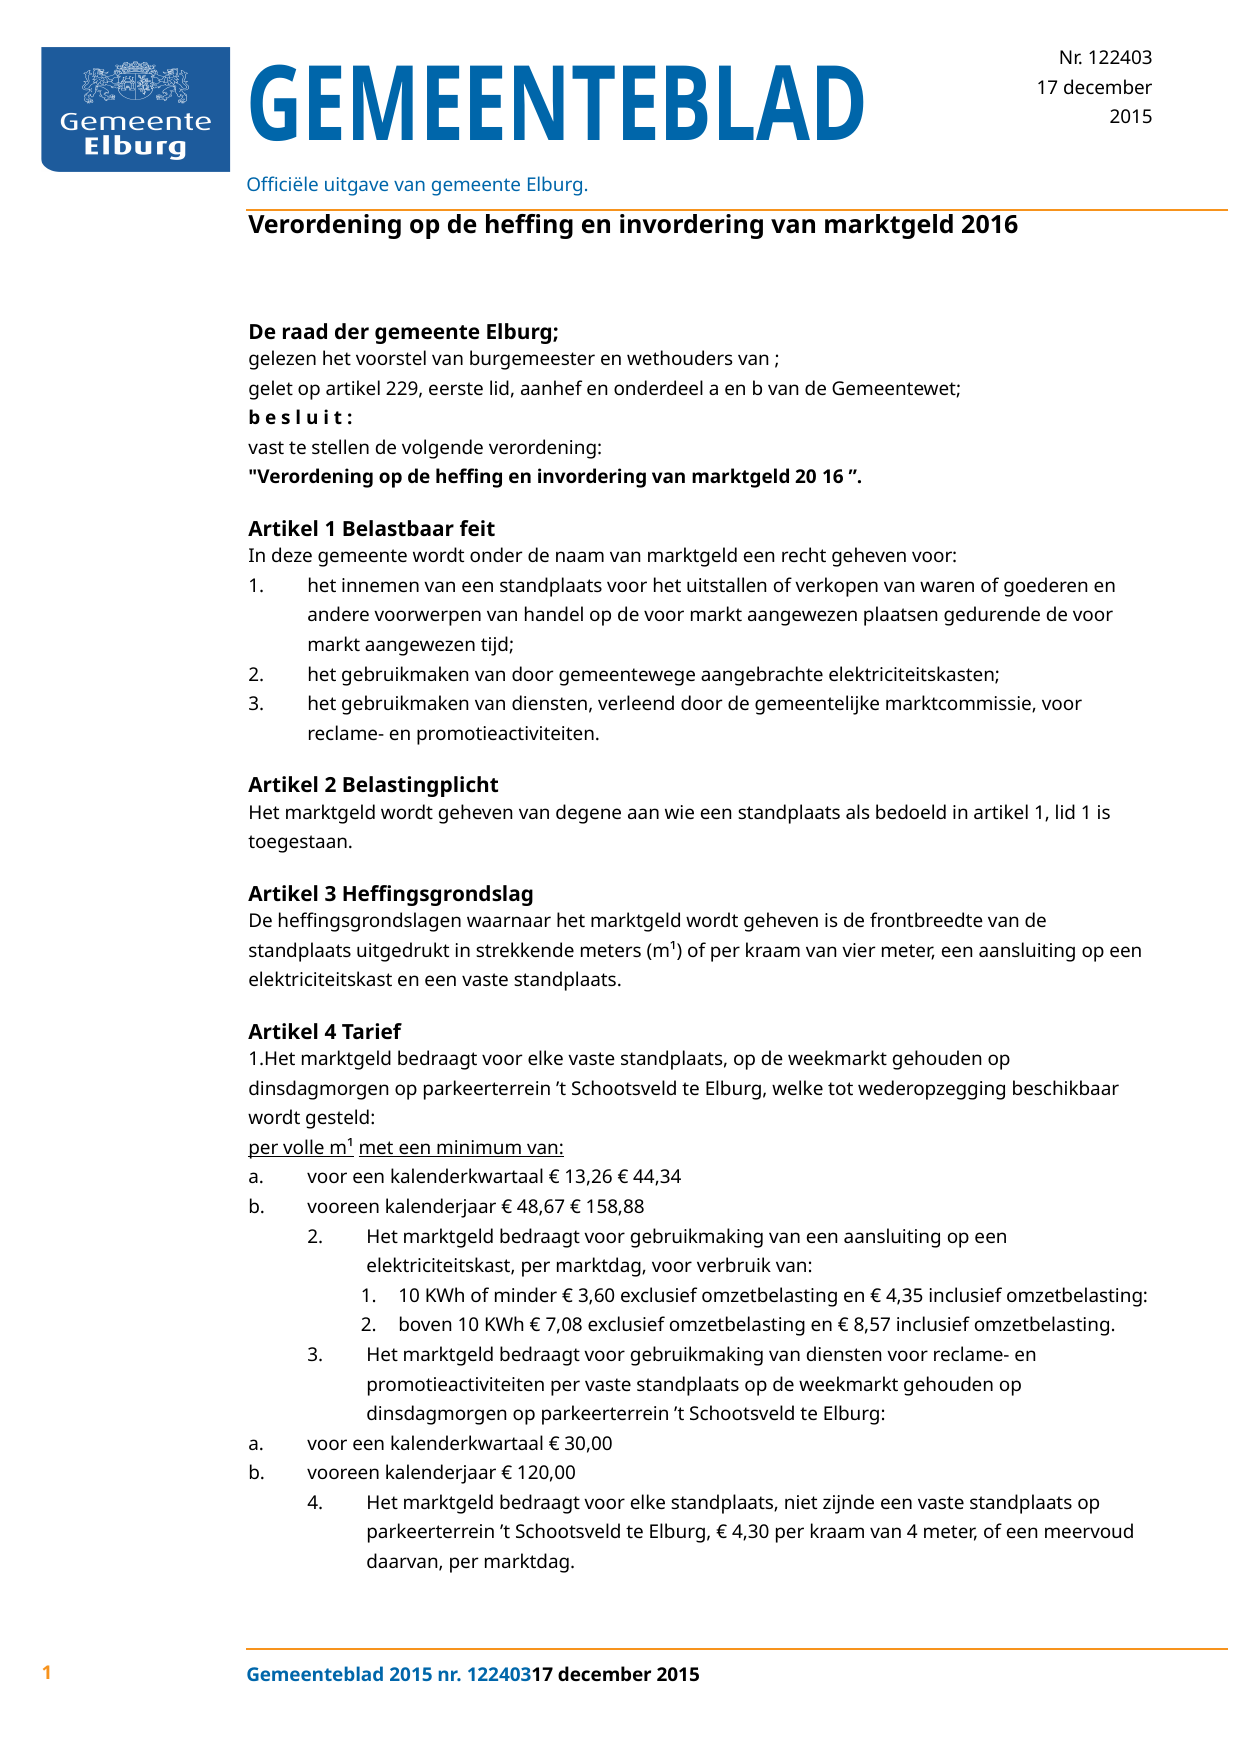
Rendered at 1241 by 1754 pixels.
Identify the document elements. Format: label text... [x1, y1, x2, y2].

list vooreen kalenderjaar € 48,67 € 158,88 [248, 1193, 1152, 1219]
text Artikel 1 Belastbaar feit [248, 514, 1152, 542]
text Artikel 3 Heffingsgrondslag [248, 879, 1152, 907]
text De raad der gemeente Elburg; [248, 317, 1152, 345]
list voor een kalenderkwartaal € 13,26 € 44,34 [248, 1164, 1152, 1189]
text gelet op artikel 229, eerste lid, aanhef en onderdeel a en b van de Gemeentewet; [248, 375, 1152, 401]
list het gebruikmaken van diensten, verleend door de gemeentelijke marktcommissie, voor reclame- en promotieactiviteiten. [248, 690, 1152, 746]
list Het marktgeld bedraagt voor elke standplaats, niet zijnde een vaste standplaats op parkeerterrein ’t Schootsveld te Elburg, € 4,30 per kraam van 4 meter, of een meervoud daarvan, per marktdag. [307, 1489, 1152, 1574]
text Het marktgeld wordt geheven van degene aan wie een standplaats als bedoeld in artikel 1, lid 1 is toegestaan. [248, 799, 1152, 854]
text Artikel 2 Belastingplicht [248, 770, 1152, 799]
list Het marktgeld bedraagt voor gebruikmaking van een aansluiting op een elektriciteitskast, per marktdag, voor verbruik van: [307, 1223, 1152, 1278]
list 10 KWh of minder € 3,60 exclusief omzetbelasting en € 4,35 inclusief omzetbelasting: [361, 1282, 1152, 1308]
text b e s l u i t : [248, 404, 1152, 430]
text In deze gemeente wordt onder de naam van marktgeld een recht geheven voor: [248, 542, 1152, 568]
text Verordening op de heffing en invordering van marktgeld 2016 [248, 211, 1152, 241]
list Het marktgeld bedraagt voor gebruikmaking van diensten voor reclame- en promotieactiviteiten per vaste standplaats op de weekmarkt gehouden op dinsdagmorgen op parkeerterrein ’t Schootsveld te Elburg: [307, 1341, 1152, 1426]
list het gebruikmaken van door gemeentewege aangebrachte elektriciteitskasten; [248, 661, 1152, 687]
list vooreen kalenderjaar € 120,00 [248, 1459, 1152, 1485]
list voor een kalenderkwartaal € 30,00 [248, 1430, 1152, 1456]
list het innemen van een standplaats voor het uitstallen of verkopen van waren of goederen en andere voorwerpen van handel op de voor markt aangewezen plaatsen gedurende de voor markt aangewezen tijd; [248, 572, 1152, 657]
text Artikel 4 Tarief [248, 1017, 1152, 1045]
list boven 10 KWh € 7,08 exclusief omzetbelasting en € 8,57 inclusief omzetbelasting. [361, 1312, 1152, 1337]
text "Verordening op de heffing en invordering van marktgeld 20 16 ”. [248, 464, 1152, 489]
picture [41, 47, 231, 172]
text vast te stellen de volgende verordening: [248, 434, 1152, 460]
text per volle m¹ met een minimum van: [248, 1134, 1152, 1160]
text 1.Het marktgeld bedraagt voor elke vaste standplaats, op de weekmarkt gehouden op dinsdagmorgen op parkeerterrein ’t Schootsveld te Elburg, welke tot wederopzegging beschikbaar wordt gesteld: [248, 1045, 1152, 1130]
text gelezen het voorstel van burgemeester en wethouders van ; [248, 345, 1152, 371]
text De heffingsgrondslagen waarnaar het marktgeld wordt geheven is de frontbreedte van de standplaats uitgedrukt in strekkende meters (m¹) of per kraam van vier meter, een aansluiting op een elektriciteitskast en een vaste standplaats. [248, 907, 1152, 992]
